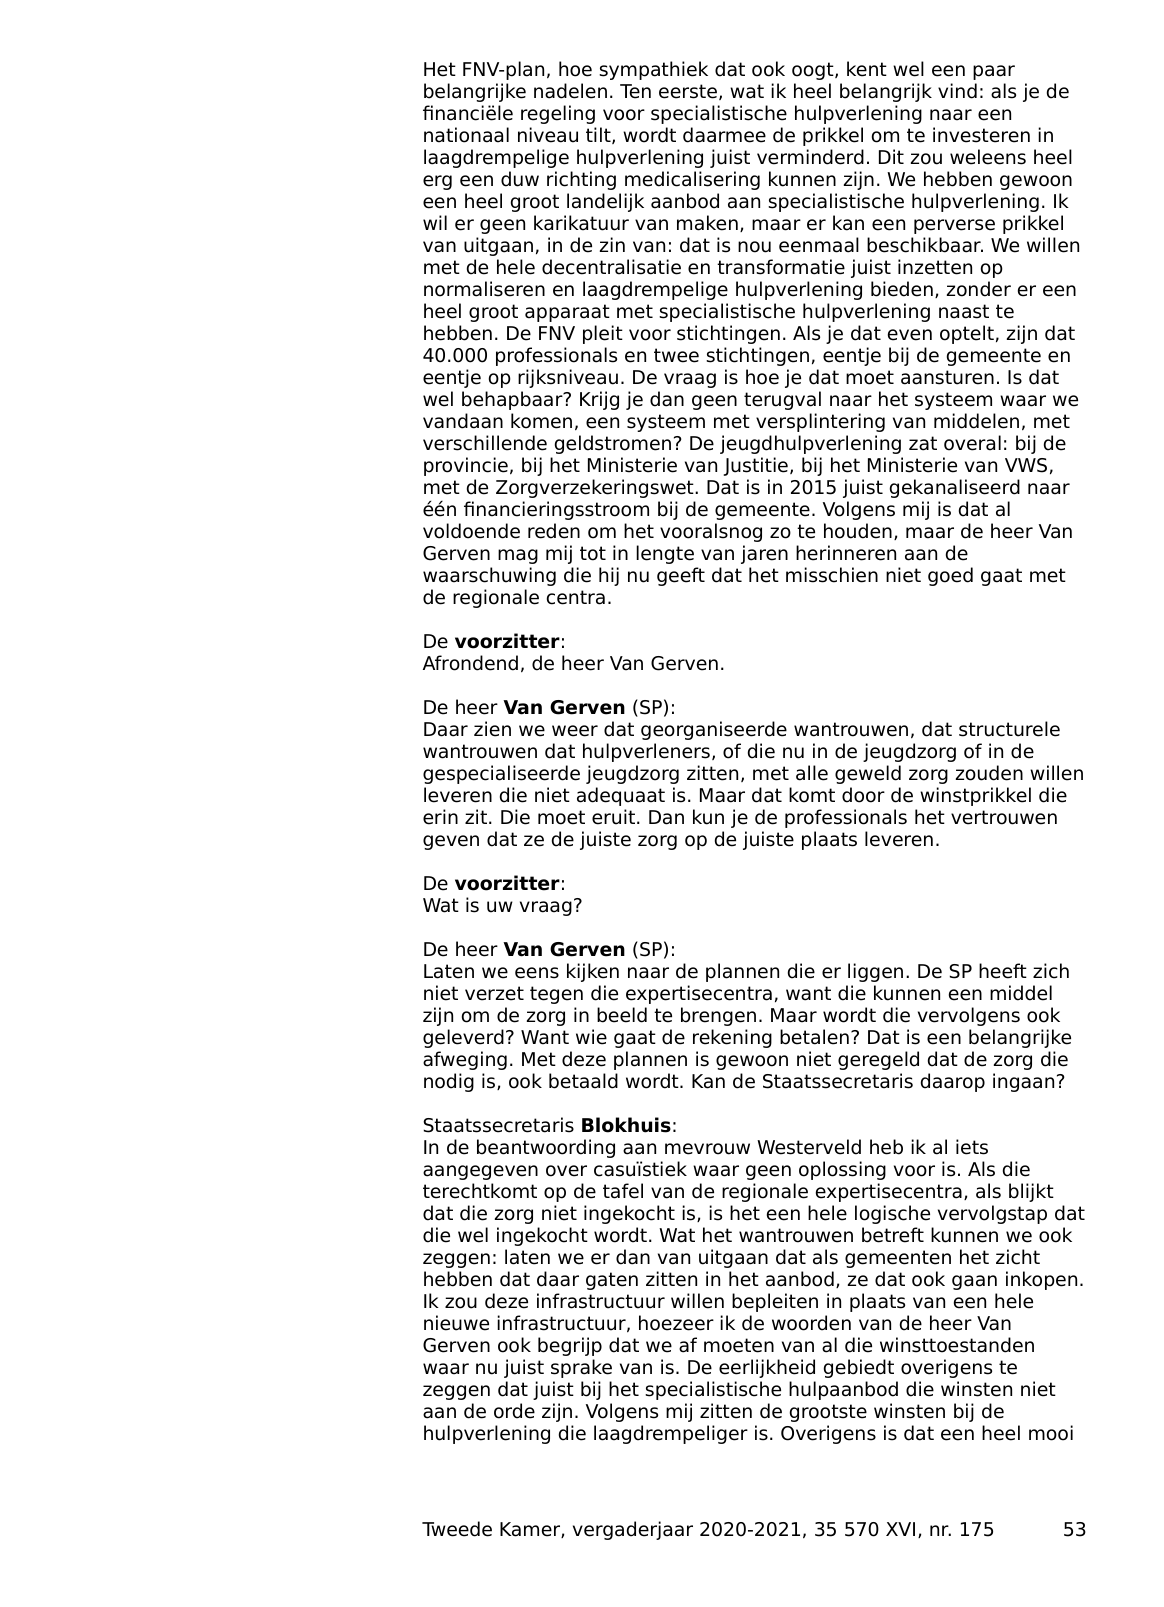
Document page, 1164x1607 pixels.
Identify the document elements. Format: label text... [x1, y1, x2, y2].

text Laten we eens kijken naar de plannen die er liggen. De SP heeft zich niet verzet tegen die expertisecentra, want die kunnen een middel zijn om de zorg in beeld te brengen. Maar wordt die vervolgens ook geleverd? Want wie gaat de rekening betalen? Dat is een belangrijke afweging. Met deze plannen is gewoon niet geregeld dat de zorg die nodig is, ook betaald wordt. Kan de Staatssecretaris daarop ingaan? [422, 961, 1087, 1093]
text Afrondend, de heer Van Gerven. [422, 653, 1087, 675]
text In de beantwoording aan mevrouw Westerveld heb ik al iets aangegeven over casuïstiek waar geen oplossing voor is. Als die terechtkomt op de tafel van de regionale expertisecentra, als blijkt dat die zorg niet ingekocht is, is het een hele logische vervolgstap dat die wel ingekocht wordt. Wat het wantrouwen betreft kunnen we ook zeggen: laten we er dan van uitgaan dat als gemeenten het zicht hebben dat daar gaten zitten in het aanbod, ze dat ook gaan inkopen. Ik zou deze infrastructuur willen bepleiten in plaats van een hele nieuwe infrastructuur, hoezeer ik de woorden van de heer Van Gerven ook begrijp dat we af moeten van al die winsttoestanden waar nu juist sprake van is. De eerlijkheid gebiedt overigens te zeggen dat juist bij het specialistische hulpaanbod die winsten niet aan de orde zijn. Volgens mij zitten de grootste winsten bij de hulpverlening die laagdrempeliger is. Overigens is dat een heel mooi [422, 1137, 1087, 1445]
text De voorzitter: [422, 873, 1087, 895]
text Het FNV-plan, hoe sympathiek dat ook oogt, kent wel een paar belangrijke nadelen. Ten eerste, wat ik heel belangrijk vind: als je de financiële regeling voor specialistische hulpverlening naar een nationaal niveau tilt, wordt daarmee de prikkel om te investeren in laagdrempelige hulpverlening juist verminderd. Dit zou weleens heel erg een duw richting medicalisering kunnen zijn. We hebben gewoon een heel groot landelijk aanbod aan specialistische hulpverlening. Ik wil er geen karikatuur van maken, maar er kan een perverse prikkel van uitgaan, in de zin van: dat is nou eenmaal beschikbaar. We willen met de hele decentralisatie en transformatie juist inzetten op normaliseren en laagdrempelige hulpverlening bieden, zonder er een heel groot apparaat met specialistische hulpverlening naast te hebben. De FNV pleit voor stichtingen. Als je dat even optelt, zijn dat 40.000 professionals en twee stichtingen, eentje bij de gemeente en eentje op rijksniveau. De vraag is hoe je dat moet aansturen. Is dat wel behapbaar? Krijg je dan geen terugval naar het systeem waar we vandaan komen, een systeem met versplintering van middelen, met verschillende geldstromen? De jeugdhulpverlening zat overal: bij de provincie, bij het Ministerie van Justitie, bij het Ministerie van VWS, met de Zorgverzekeringswet. Dat is in 2015 juist gekanaliseerd naar één financieringsstroom bij de gemeente. Volgens mij is dat al voldoende reden om het vooralsnog zo te houden, maar de heer Van Gerven mag mij tot in lengte van jaren herinneren aan de waarschuwing die hij nu geeft dat het misschien niet goed gaat met de regionale centra. [422, 59, 1087, 608]
text De voorzitter: [422, 631, 1087, 653]
text Staatssecretaris Blokhuis: [422, 1115, 1087, 1137]
text De heer Van Gerven (SP): [422, 939, 1087, 961]
text De heer Van Gerven (SP): [422, 697, 1087, 719]
text Wat is uw vraag? [422, 895, 1087, 917]
text Daar zien we weer dat georganiseerde wantrouwen, dat structurele wantrouwen dat hulpverleners, of die nu in de jeugdzorg of in de gespecialiseerde jeugdzorg zitten, met alle geweld zorg zouden willen leveren die niet adequaat is. Maar dat komt door de winstprikkel die erin zit. Die moet eruit. Dan kun je de professionals het vertrouwen geven dat ze de juiste zorg op de juiste plaats leveren. [422, 719, 1087, 851]
